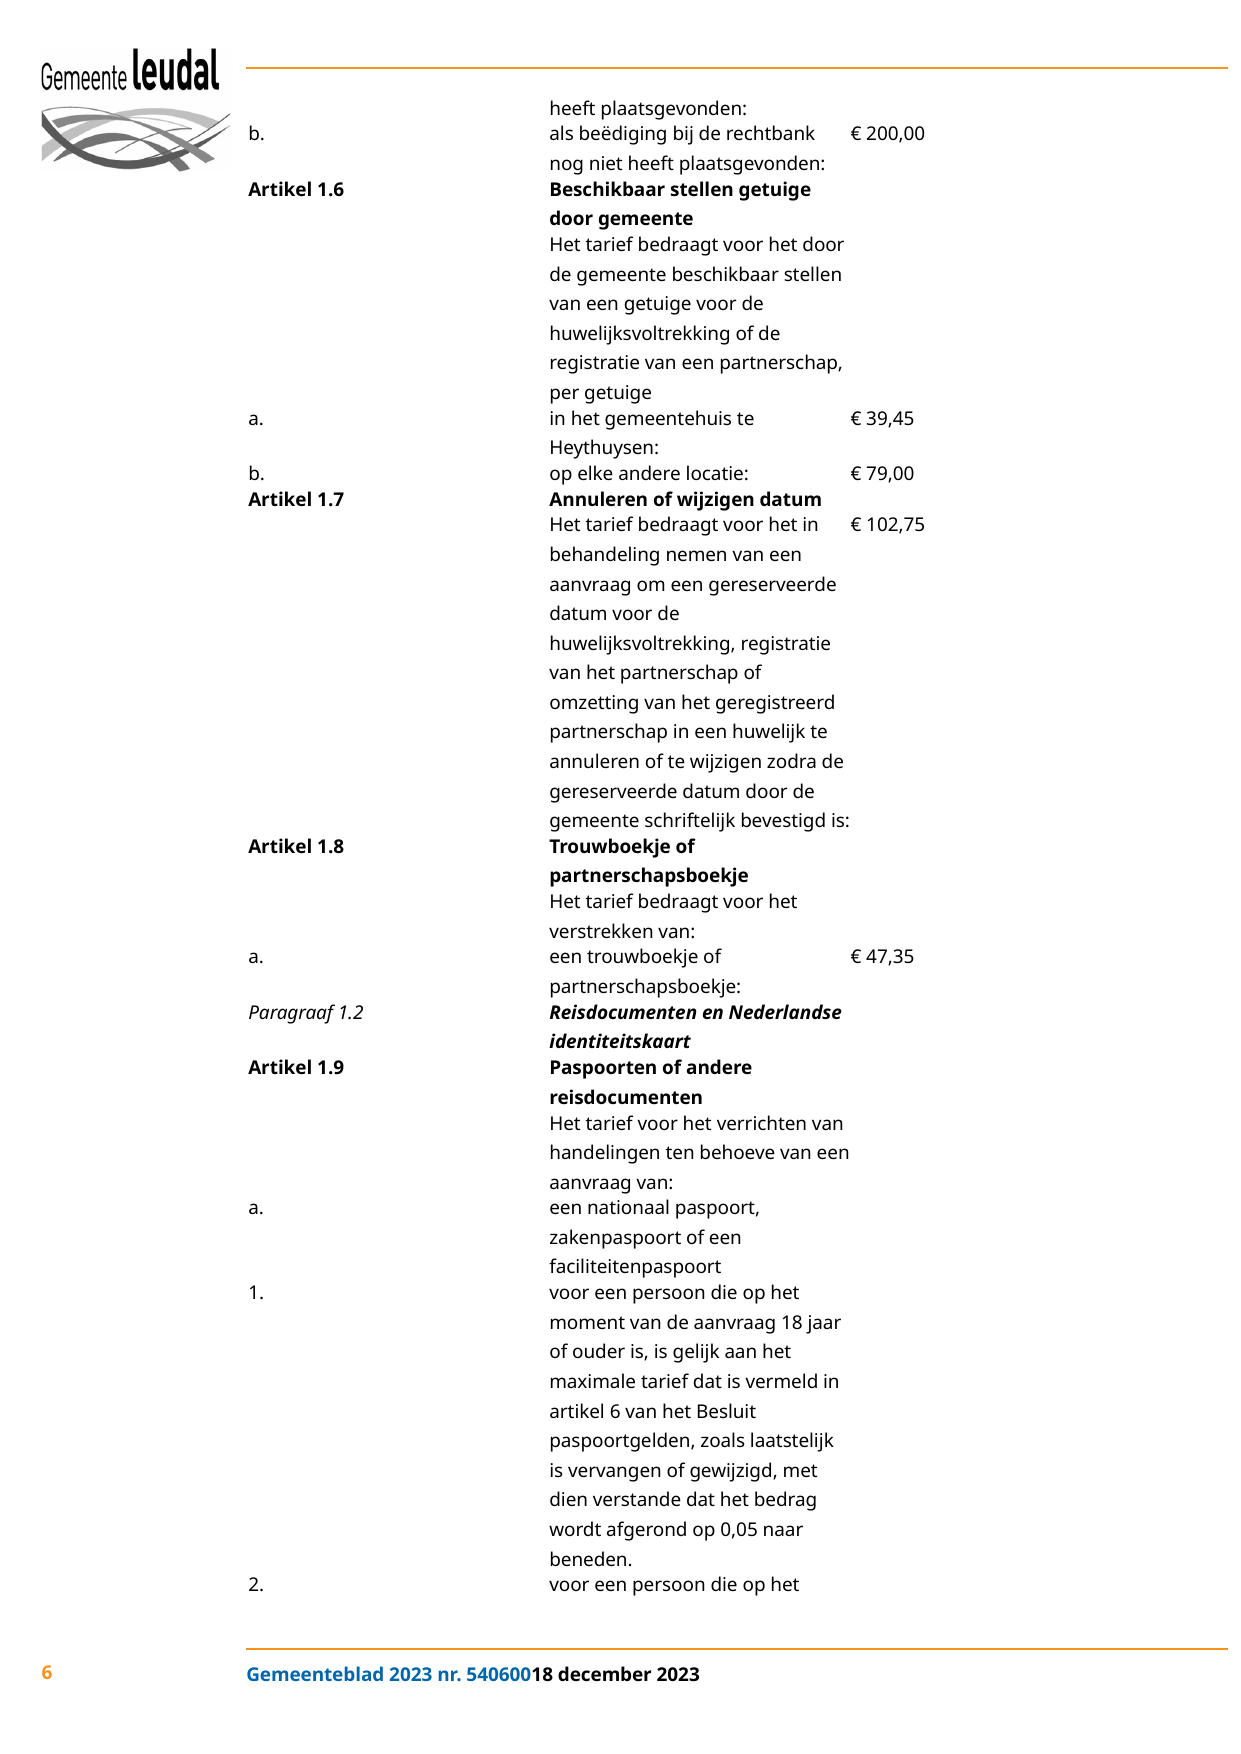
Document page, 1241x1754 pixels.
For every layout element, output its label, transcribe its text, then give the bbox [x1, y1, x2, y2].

table_cell Artikel 1.7 [248, 486, 549, 512]
table_cell € 79,00 [850, 460, 1152, 486]
table_cell 1. [248, 1280, 549, 1571]
table_cell Paspoorten of andere reisdocumenten [549, 1054, 850, 1110]
table_cell een trouwboekje of partnerschapsboekje: [549, 944, 850, 999]
table_cell heeft plaatsgevonden: [549, 95, 850, 121]
table_cell € 47,35 [850, 944, 1152, 999]
table_cell 2. [248, 1571, 549, 1597]
table_cell a. [248, 944, 549, 999]
table_cell € 200,00 [850, 121, 1152, 176]
table_cell voor een persoon die op het moment van de aanvraag 18 jaar of ouder is, is gelijk aan het maximale tarief dat is vermeld in artikel 6 van het Besluit paspoortgelden, zoals laatstelijk is vervangen of gewijzigd, met dien verstande dat het bedrag wordt afgerond op 0,05 naar beneden. [549, 1280, 850, 1571]
table_cell [850, 176, 1152, 231]
table_cell Artikel 1.6 [248, 176, 549, 231]
table_cell Het tarief bedraagt voor het in behandeling nemen van een aanvraag om een gereserveerde datum voor de huwelijksvoltrekking, registratie van het partnerschap of omzetting van het geregistreerd partnerschap in een huwelijk te annuleren of te wijzigen zodra de gereserveerde datum door de gemeente schriftelijk bevestigd is: [549, 512, 850, 833]
table_cell Het tarief bedraagt voor het door de gemeente beschikbaar stellen van een getuige voor de huwelijksvoltrekking of de registratie van een partnerschap, per getuige [549, 231, 850, 405]
table_cell [850, 889, 1152, 944]
table_cell € 102,75 [850, 512, 1152, 833]
table_cell [850, 1054, 1152, 1110]
table_cell € 39,45 [850, 405, 1152, 460]
table_cell Het tarief voor het verrichten van handelingen ten behoeve van een aanvraag van: [549, 1110, 850, 1194]
table_cell in het gemeentehuis te Heythuysen: [549, 405, 850, 460]
table_cell Trouwboekje of partnerschapsboekje [549, 833, 850, 888]
table_cell [850, 231, 1152, 405]
table_cell voor een persoon die op het [549, 1571, 850, 1597]
table_cell als beëdiging bij de rechtbank nog niet heeft plaatsgevonden: [549, 121, 850, 176]
table_cell Beschikbaar stellen getuige door gemeente [549, 176, 850, 231]
table_cell Het tarief bedraagt voor het verstrekken van: [549, 889, 850, 944]
table_cell b. [248, 460, 549, 486]
table_cell Paragraaf 1.2 [248, 999, 549, 1054]
table_cell [850, 1195, 1152, 1279]
table_cell [248, 512, 549, 833]
table_cell [850, 1110, 1152, 1194]
table_cell Artikel 1.8 [248, 833, 549, 888]
table_cell [248, 1110, 549, 1194]
table_cell [850, 833, 1152, 888]
table_cell [850, 95, 1152, 121]
table_cell [850, 999, 1152, 1054]
table_cell a. [248, 405, 549, 460]
table_cell een nationaal paspoort, zakenpaspoort of een faciliteitenpaspoort [549, 1195, 850, 1279]
table_cell [850, 1571, 1152, 1597]
table_cell a. [248, 1195, 549, 1279]
table_cell [850, 486, 1152, 512]
table_cell [248, 889, 549, 944]
table_cell [248, 95, 549, 121]
table_cell b. [248, 121, 549, 176]
table_cell [248, 231, 549, 405]
picture [41, 47, 231, 172]
table_cell op elke andere locatie: [549, 460, 850, 486]
table_cell Annuleren of wijzigen datum [549, 486, 850, 512]
table_cell Reisdocumenten en Nederlandse identiteitskaart [549, 999, 850, 1054]
table_cell Artikel 1.9 [248, 1054, 549, 1110]
table_cell [850, 1280, 1152, 1571]
